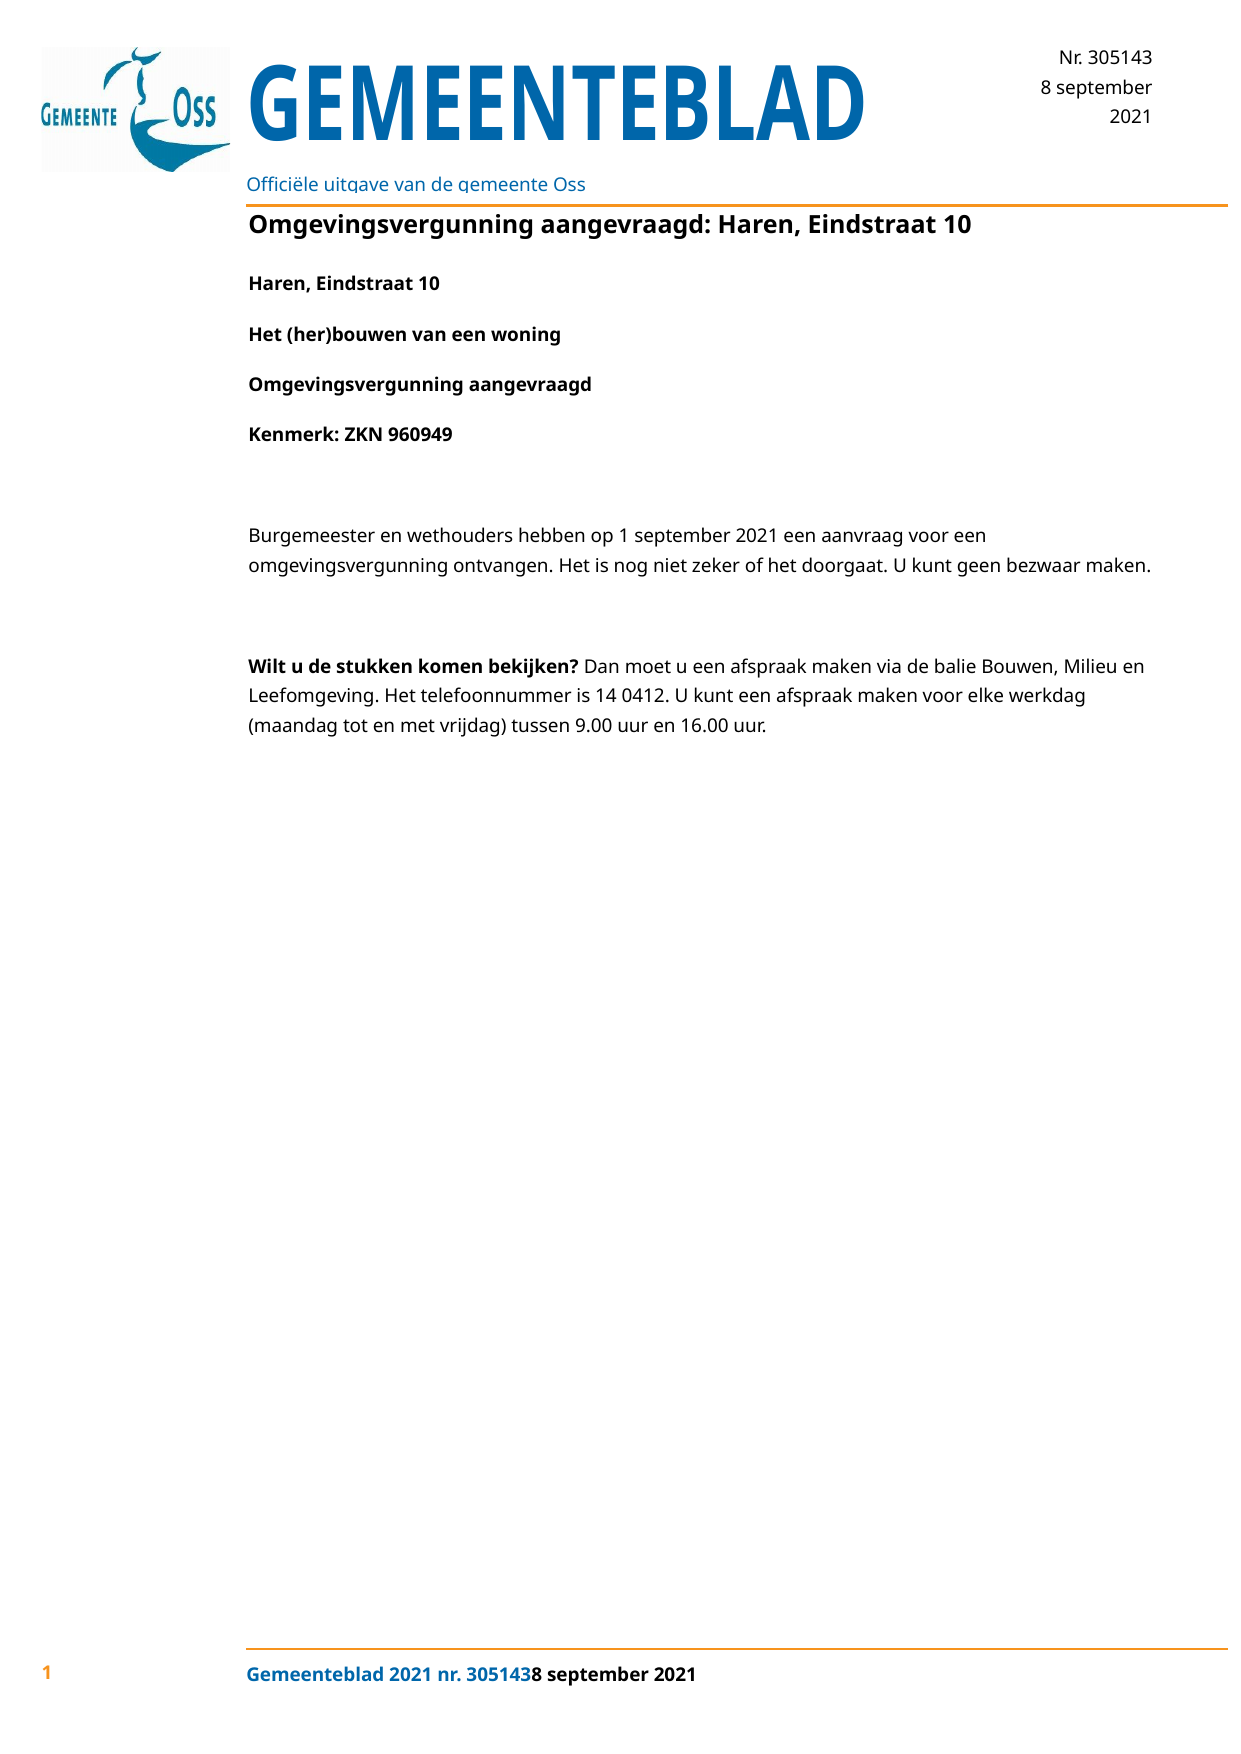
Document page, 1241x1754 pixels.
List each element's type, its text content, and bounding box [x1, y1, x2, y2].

text Omgevingsvergunning aangevraagd: Haren, Eindstraat 10 [248, 207, 1152, 241]
text Haren, Eindstraat 10 [248, 270, 1152, 296]
text Burgemeester en wethouders hebben op 1 september 2021 een aanvraag voor een omgevingsvergunning ontvangen. Het is nog niet zeker of het doorgaat. U kunt geen bezwaar maken. [248, 522, 1152, 578]
text Wilt u de stukken komen bekijken? Dan moet u een afspraak maken via de balie Bouwen, Milieu en Leefomgeving. Het telefoonnummer is 14 0412. U kunt een afspraak maken voor elke werkdag (maandag tot en met vrijdag) tussen 9.00 uur en 16.00 uur. [248, 653, 1152, 738]
text Het (her)bouwen van een woning [248, 321, 1152, 346]
text Omgevingsvergunning aangevraagd [248, 371, 1152, 397]
picture [41, 47, 231, 172]
text Kenmerk: ZKN 960949 [248, 422, 1152, 447]
